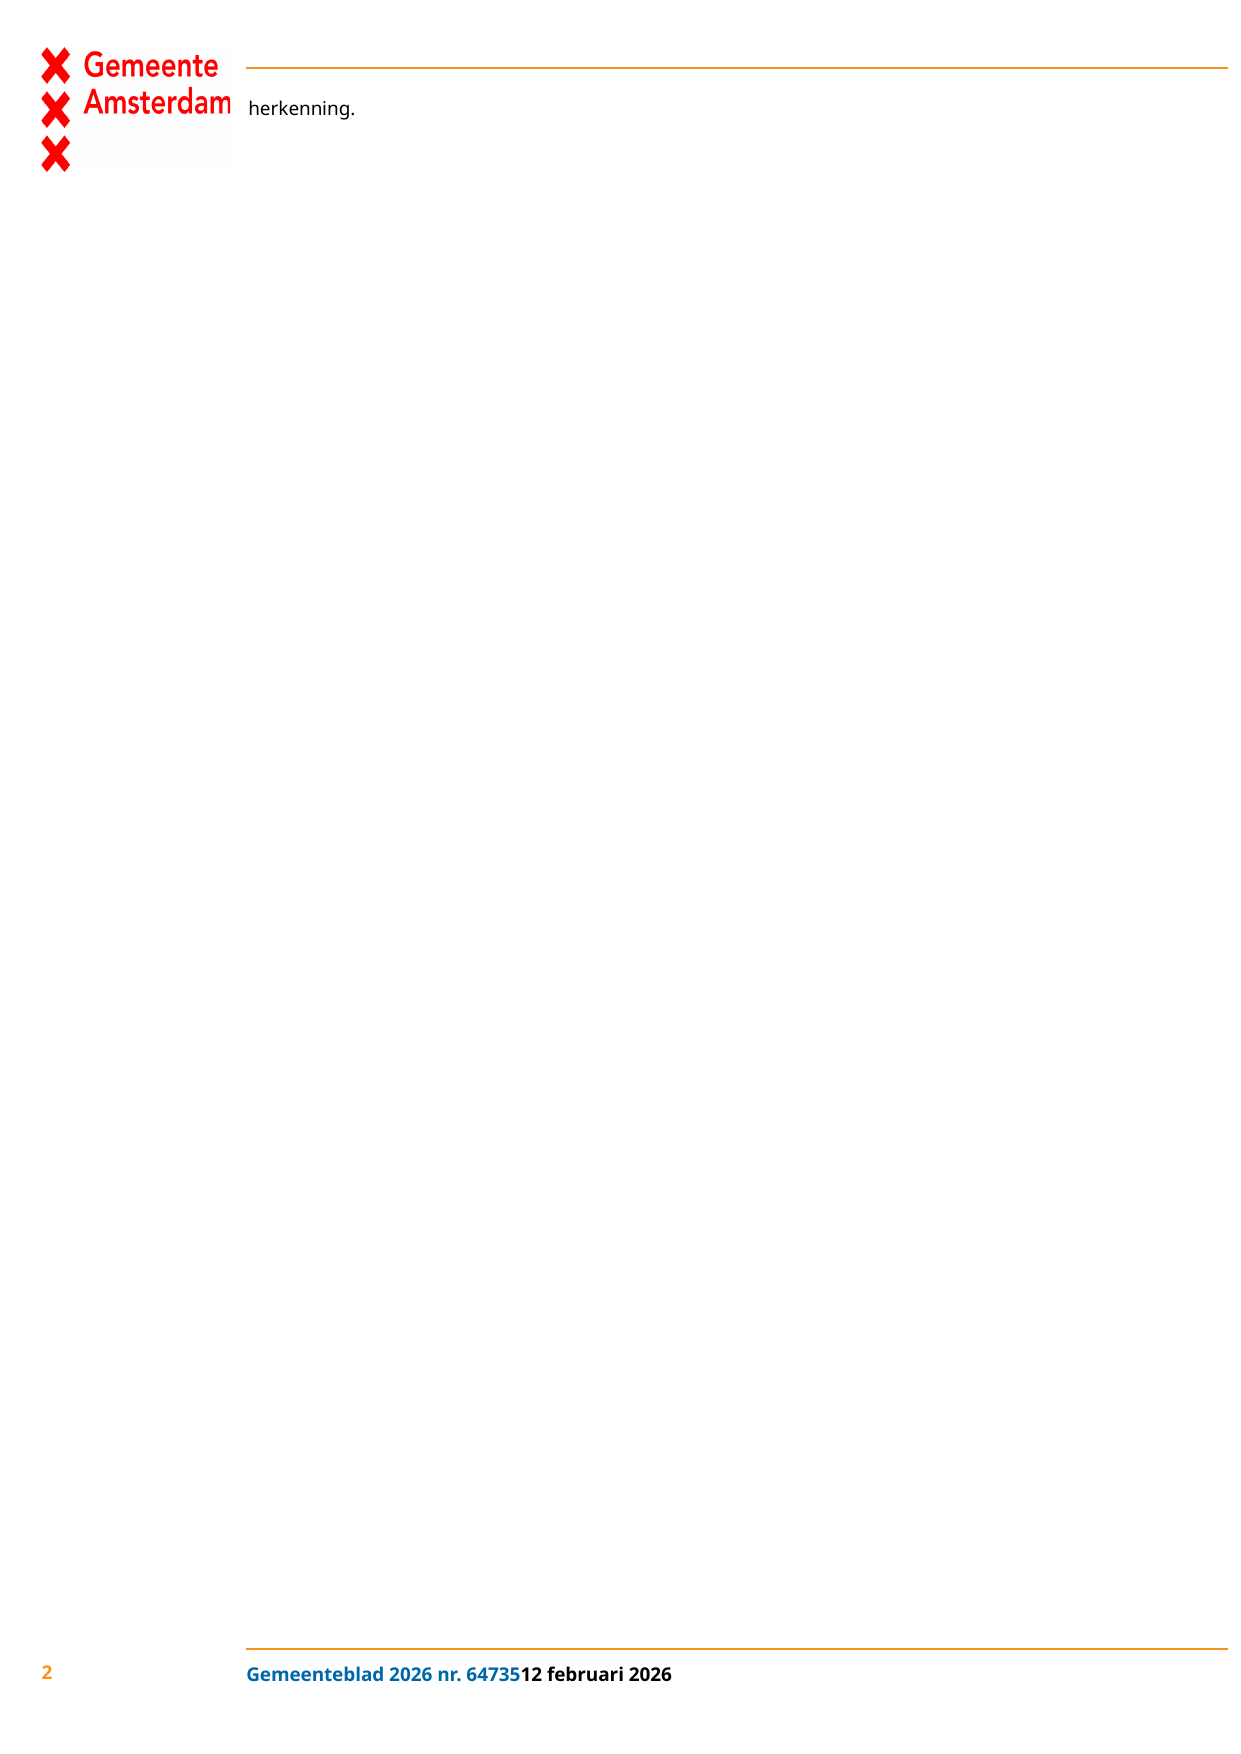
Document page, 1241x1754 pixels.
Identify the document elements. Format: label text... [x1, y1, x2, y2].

text herkenning. [248, 95, 1152, 121]
picture [41, 47, 231, 172]
